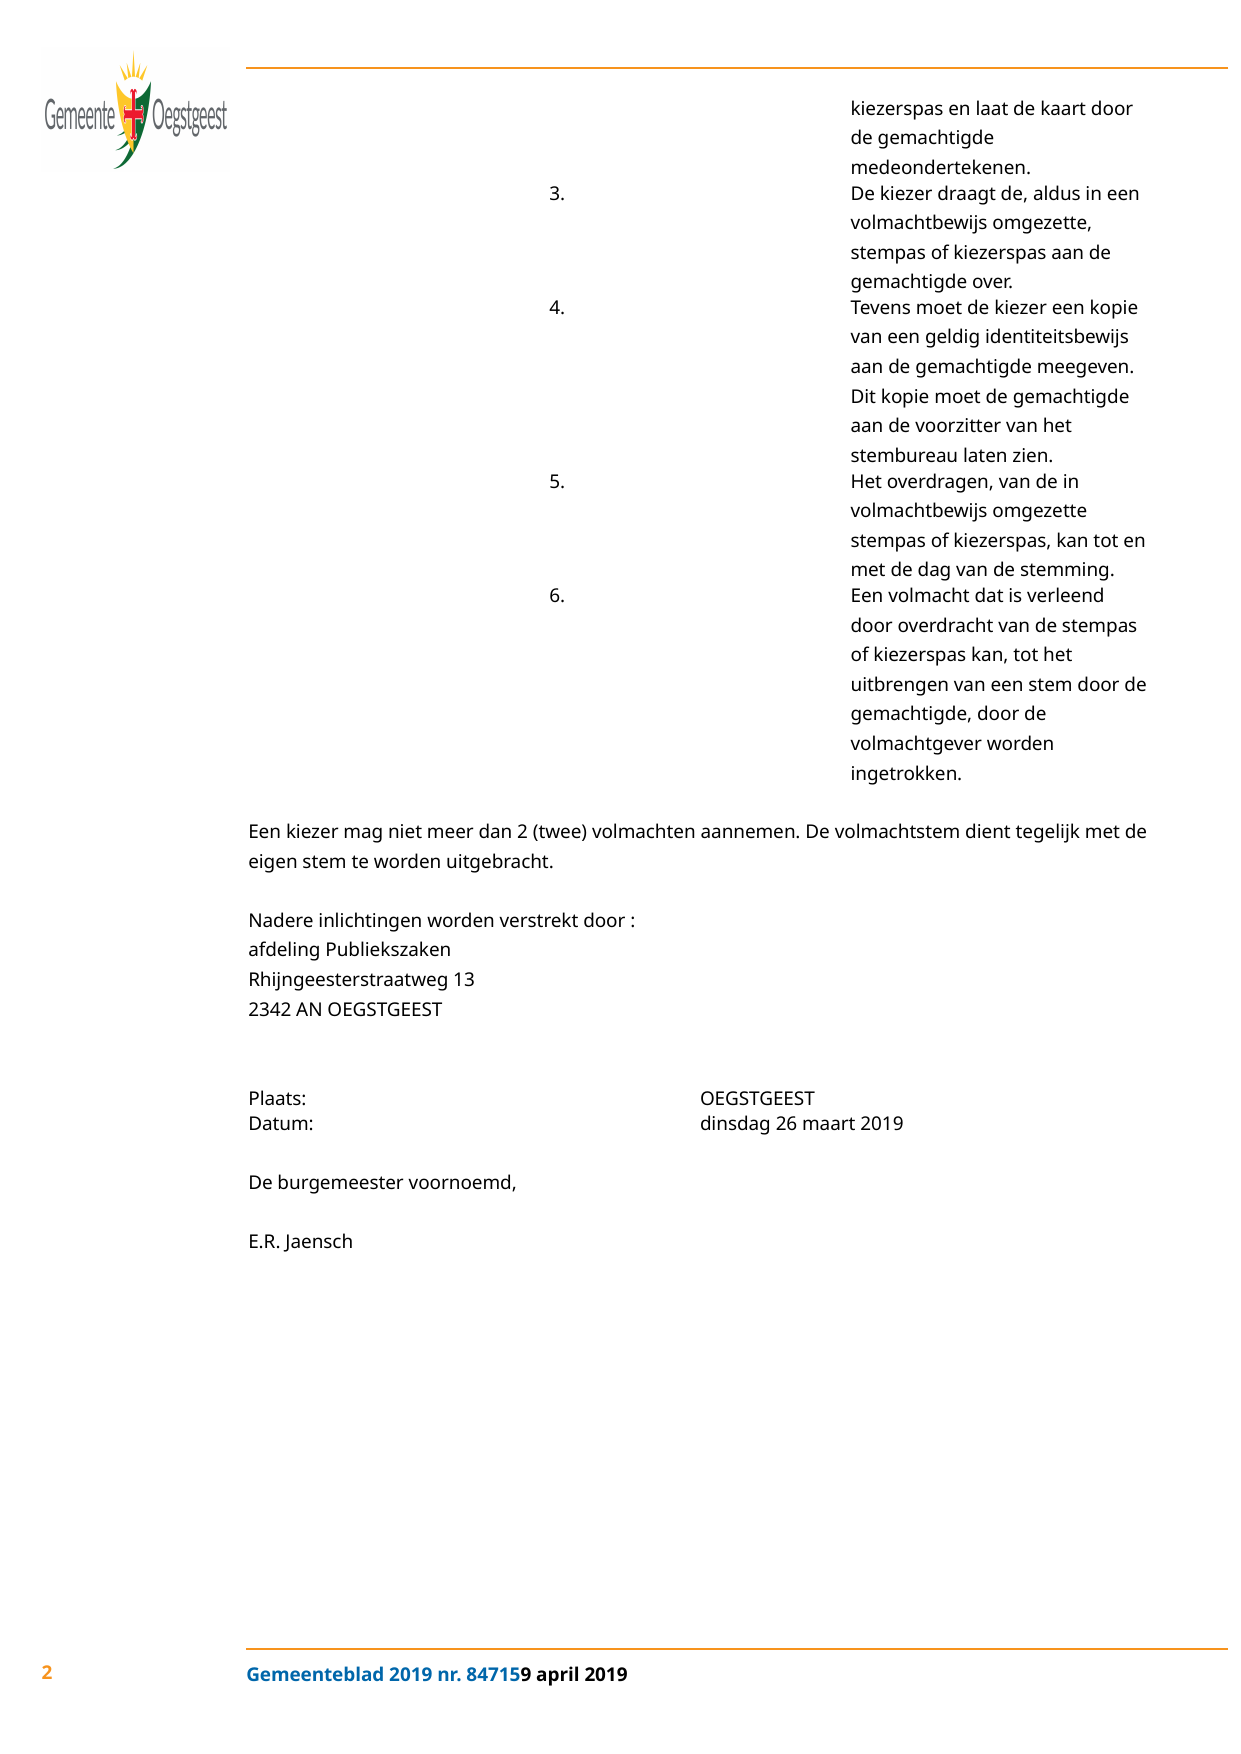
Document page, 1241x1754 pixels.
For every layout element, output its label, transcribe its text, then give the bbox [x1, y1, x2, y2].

text Een kiezer mag niet meer dan 2 (twee) volmachten aannemen. De volmachtstem dient tegelijk met de eigen stem te worden uitgebracht. [248, 818, 1152, 874]
table_cell Een volmacht dat is verleend door overdracht van de stempas of kiezerspas kan, tot het uitbrengen van een stem door de gemachtigde, door de volmachtgever worden ingetrokken. [850, 582, 1152, 786]
table_cell [549, 95, 850, 180]
table_cell kiezerspas en laat de kaart door de gemachtigde medeondertekenen. [850, 95, 1152, 180]
table_cell 5. [549, 468, 850, 582]
table_cell Tevens moet de kiezer een kopie van een geldig identiteitsbewijs aan de gemachtigde meegeven. Dit kopie moet de gemachtigde aan de voorzitter van het stembureau laten zien. [850, 294, 1152, 468]
text Rhijngeesterstraatweg 13 [248, 966, 1152, 992]
table_cell 4. [549, 294, 850, 468]
text afdeling Publiekszaken [248, 937, 1152, 962]
table_cell dinsdag 26 maart 2019 [700, 1110, 1152, 1136]
text 2342 AN OEGSTGEEST [248, 996, 1152, 1022]
table_cell [248, 582, 549, 786]
table_cell [248, 95, 549, 180]
table_cell [248, 468, 549, 582]
text De burgemeester voornoemd, [248, 1169, 1152, 1195]
table_cell 6. [549, 582, 850, 786]
table_header Plaats: [248, 1085, 700, 1110]
table_cell De kiezer draagt de, aldus in een volmachtbewijs omgezette, stempas of kiezerspas aan de gemachtigde over. [850, 180, 1152, 294]
picture [41, 47, 231, 172]
table_cell 3. [549, 180, 850, 294]
table_header OEGSTGEEST [700, 1085, 1152, 1110]
table_cell Het overdragen, van de in volmachtbewijs omgezette stempas of kiezerspas, kan tot en met de dag van de stemming. [850, 468, 1152, 582]
text Nadere inlichtingen worden verstrekt door : [248, 907, 1152, 933]
table_cell Datum: [248, 1110, 700, 1136]
table_cell [248, 180, 549, 294]
text E.R. Jaensch [248, 1228, 1152, 1254]
table_cell [248, 294, 549, 468]
